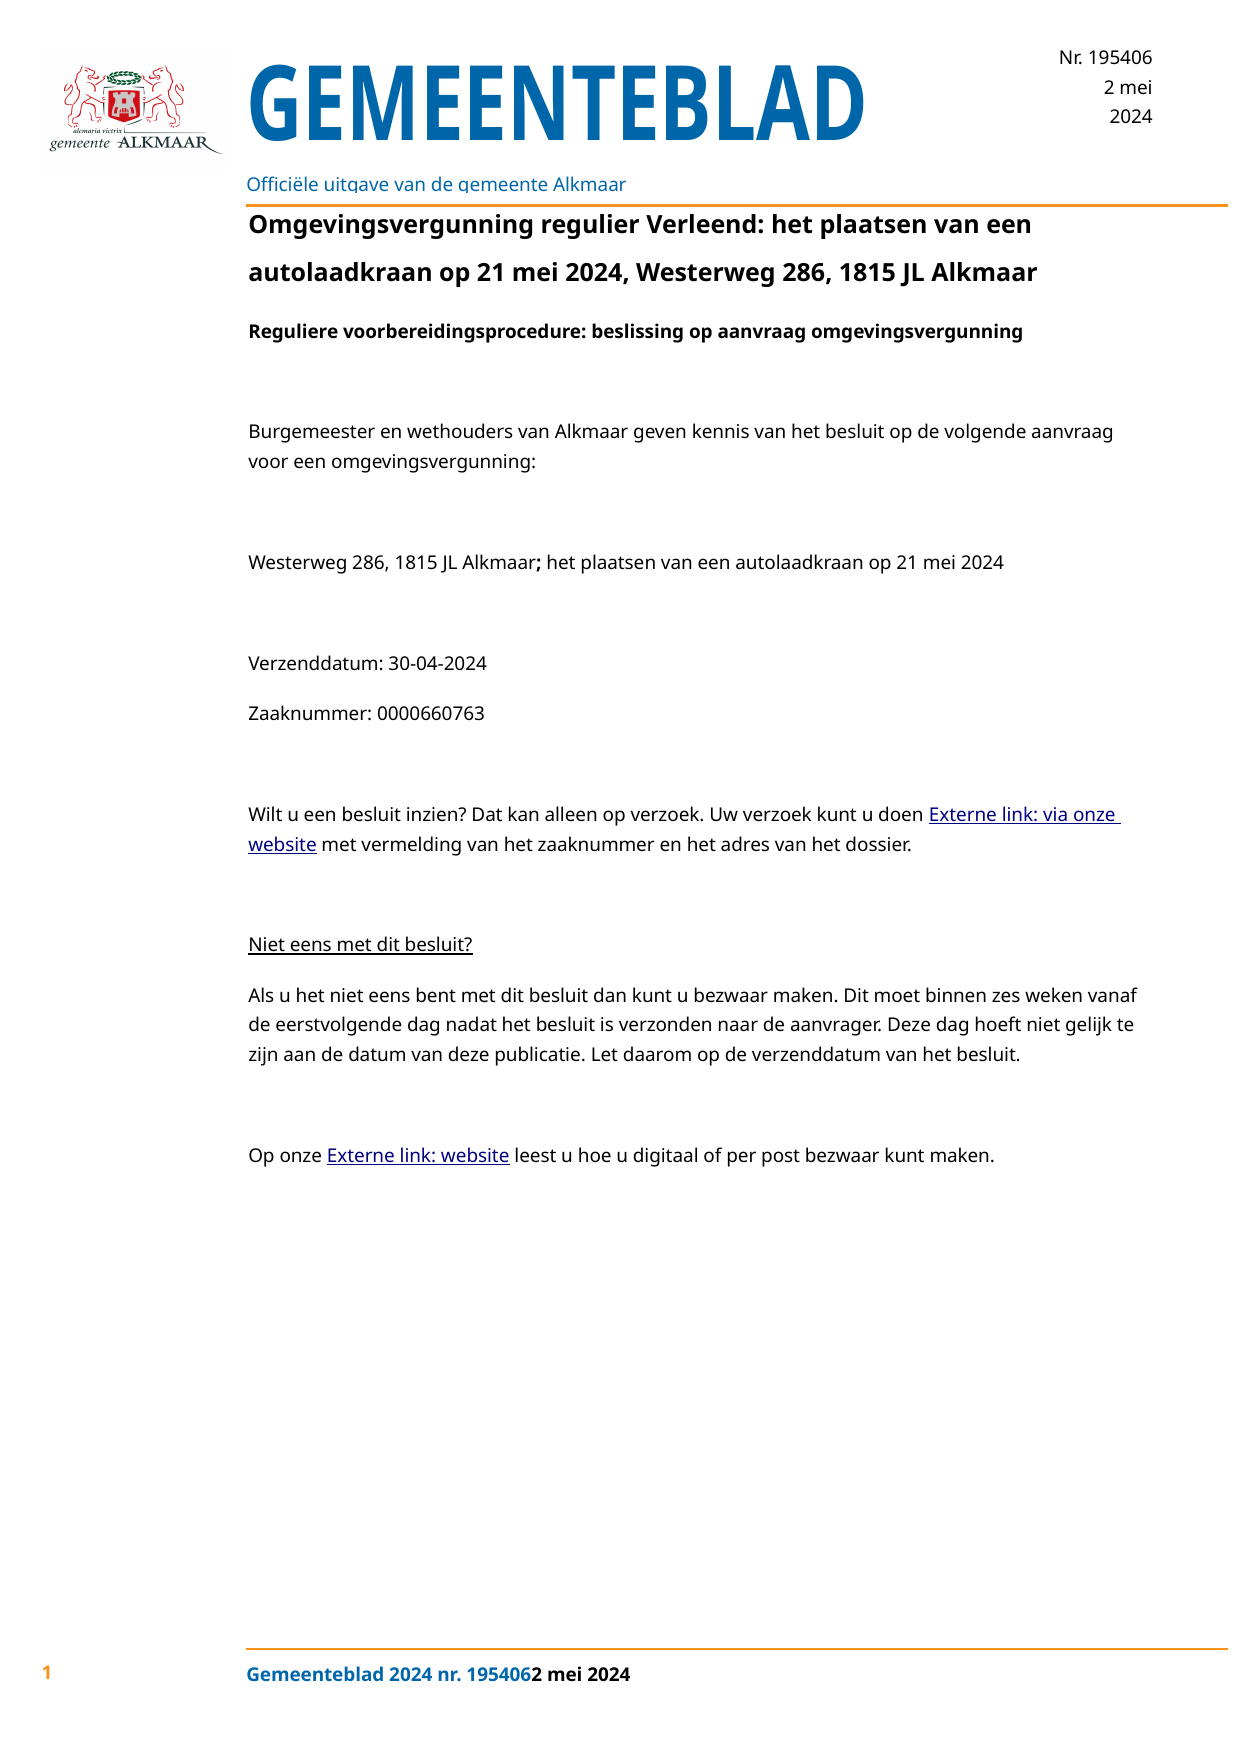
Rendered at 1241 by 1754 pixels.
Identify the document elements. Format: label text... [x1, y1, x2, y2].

text Reguliere voorbereidingsprocedure: beslissing op aanvraag omgevingsvergunning [248, 318, 1152, 344]
text Westerweg 286, 1815 JL Alkmaar; het plaatsen van een autolaadkraan op 21 mei 2024 [248, 549, 1152, 575]
text Op onze Externe link: website leest u hoe u digitaal of per post bezwaar kunt maken. [248, 1142, 1152, 1168]
text Als u het niet eens bent met dit besluit dan kunt u bezwaar maken. Dit moet binnen zes weken vanaf de eerstvolgende dag nadat het besluit is verzonden naar de aanvrager. Deze dag hoeft niet gelijk te zijn aan de datum van deze publicatie. Let daarom op de verzenddatum van het besluit. [248, 982, 1152, 1067]
text Zaaknummer: 0000660763 [248, 700, 1152, 726]
text Wilt u een besluit inzien? Dat kan alleen op verzoek. Uw verzoek kunt u doen Externe link: via onze website met vermelding van het zaaknummer en het adres van het dossier. [248, 801, 1152, 857]
text Burgemeester en wethouders van Alkmaar geven kennis van het besluit op de volgende aanvraag voor een omgevingsvergunning: [248, 419, 1152, 474]
text Verzenddatum: 30-04-2024 [248, 650, 1152, 676]
text Niet eens met dit besluit? [248, 932, 1152, 957]
text Omgevingsvergunning regulier Verleend: het plaatsen van een autolaadkraan op 21 mei 2024, Westerweg 286, 1815 JL Alkmaar [248, 207, 1152, 288]
picture [41, 47, 231, 172]
